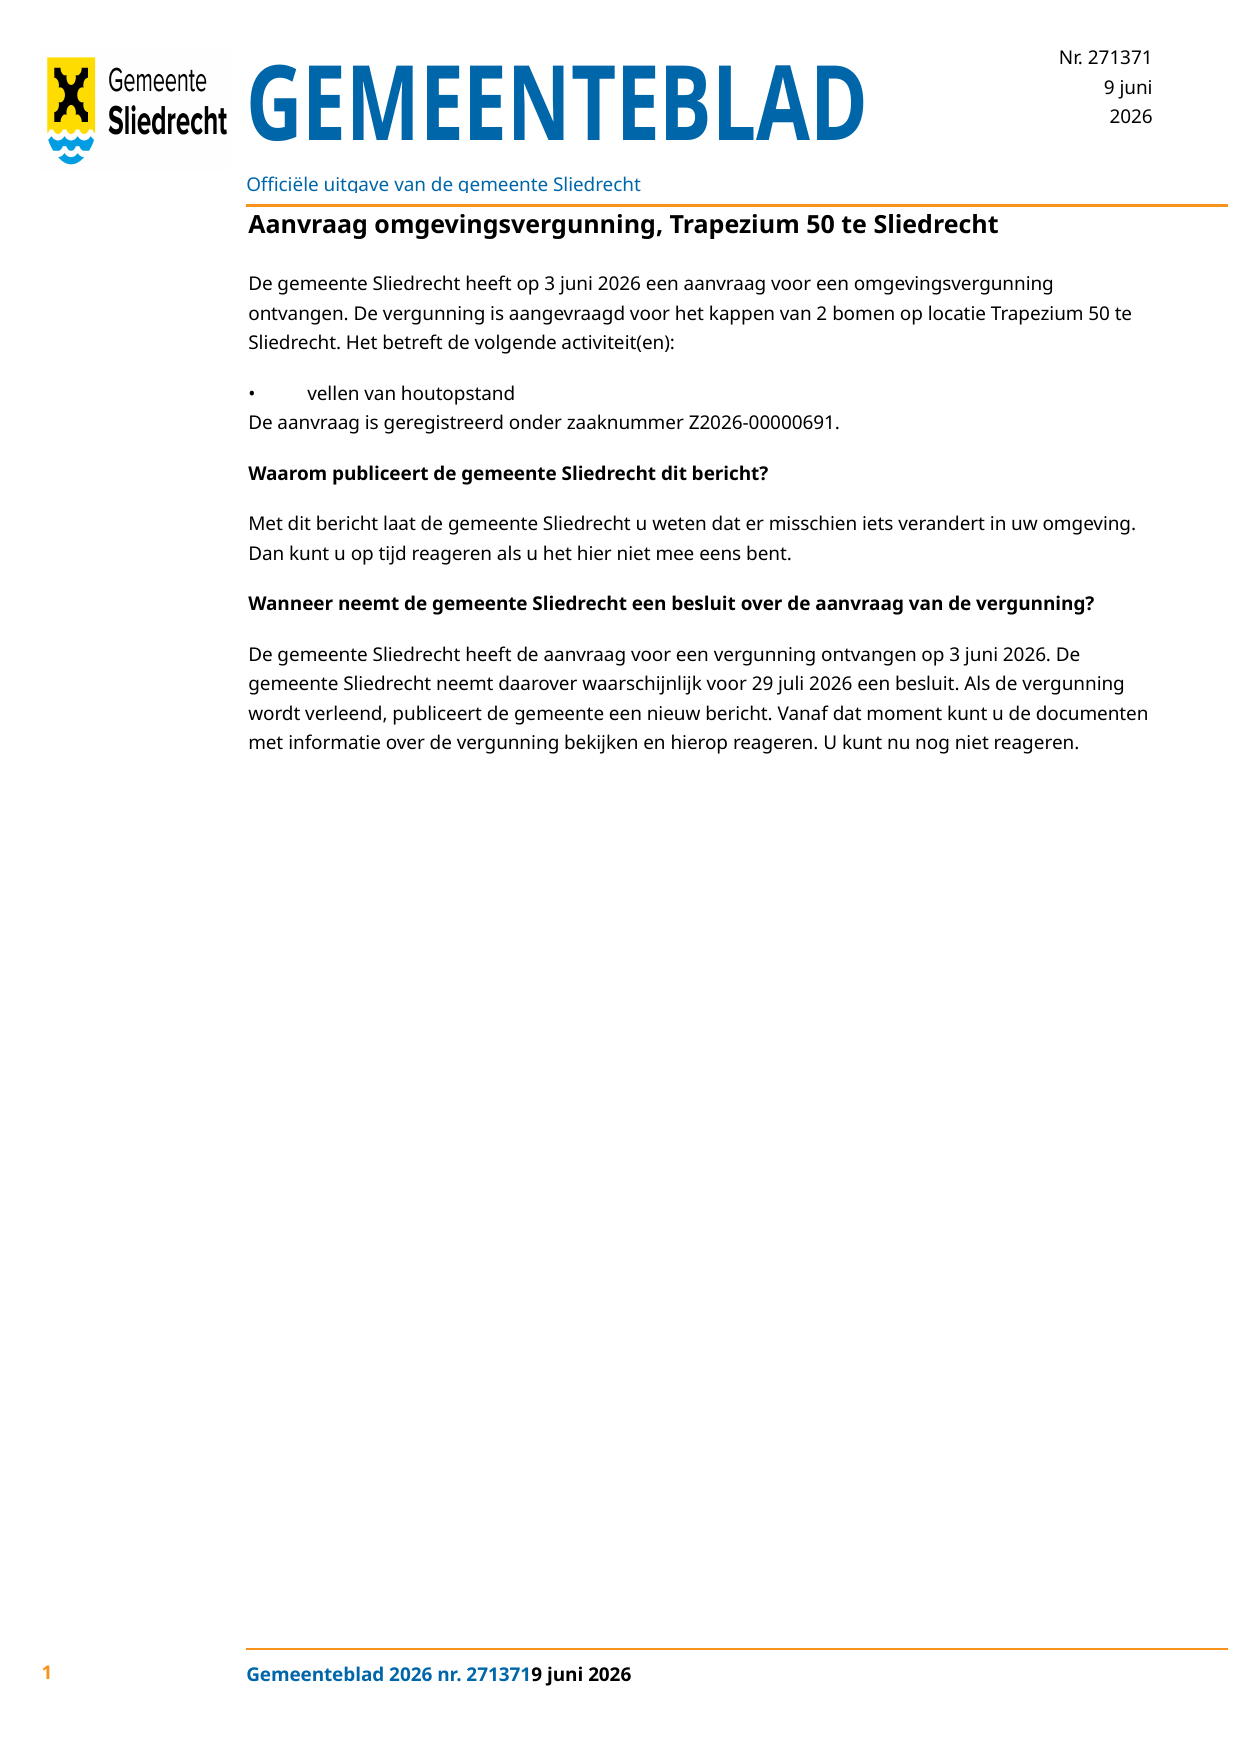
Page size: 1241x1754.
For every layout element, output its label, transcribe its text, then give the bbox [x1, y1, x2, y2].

text Met dit bericht laat de gemeente Sliedrecht u weten dat er misschien iets verandert in uw omgeving. Dan kunt u op tijd reageren als u het hier niet mee eens bent. [248, 510, 1152, 566]
list vellen van houtopstand [248, 380, 1152, 406]
picture [41, 47, 231, 172]
text De gemeente Sliedrecht heeft de aanvraag voor een vergunning ontvangen op 3 juni 2026. De gemeente Sliedrecht neemt daarover waarschijnlijk voor 29 juli 2026 een besluit. Als de vergunning wordt verleend, publiceert de gemeente een nieuw bericht. Vanaf dat moment kunt u de documenten met informatie over de vergunning bekijken en hierop reageren. U kunt nu nog niet reageren. [248, 641, 1152, 755]
text De gemeente Sliedrecht heeft op 3 juni 2026 een aanvraag voor een omgevingsvergunning ontvangen. De vergunning is aangevraagd voor het kappen van 2 bomen op locatie Trapezium 50 te Sliedrecht. Het betreft de volgende activiteit(en): [248, 270, 1152, 355]
text Waarom publiceert de gemeente Sliedrecht dit bericht? [248, 460, 1152, 486]
text Wanneer neemt de gemeente Sliedrecht een besluit over de aanvraag van de vergunning? [248, 590, 1152, 616]
text De aanvraag is geregistreerd onder zaaknummer Z2026-00000691. [248, 409, 1152, 435]
text Aanvraag omgevingsvergunning, Trapezium 50 te Sliedrecht [248, 207, 1152, 241]
